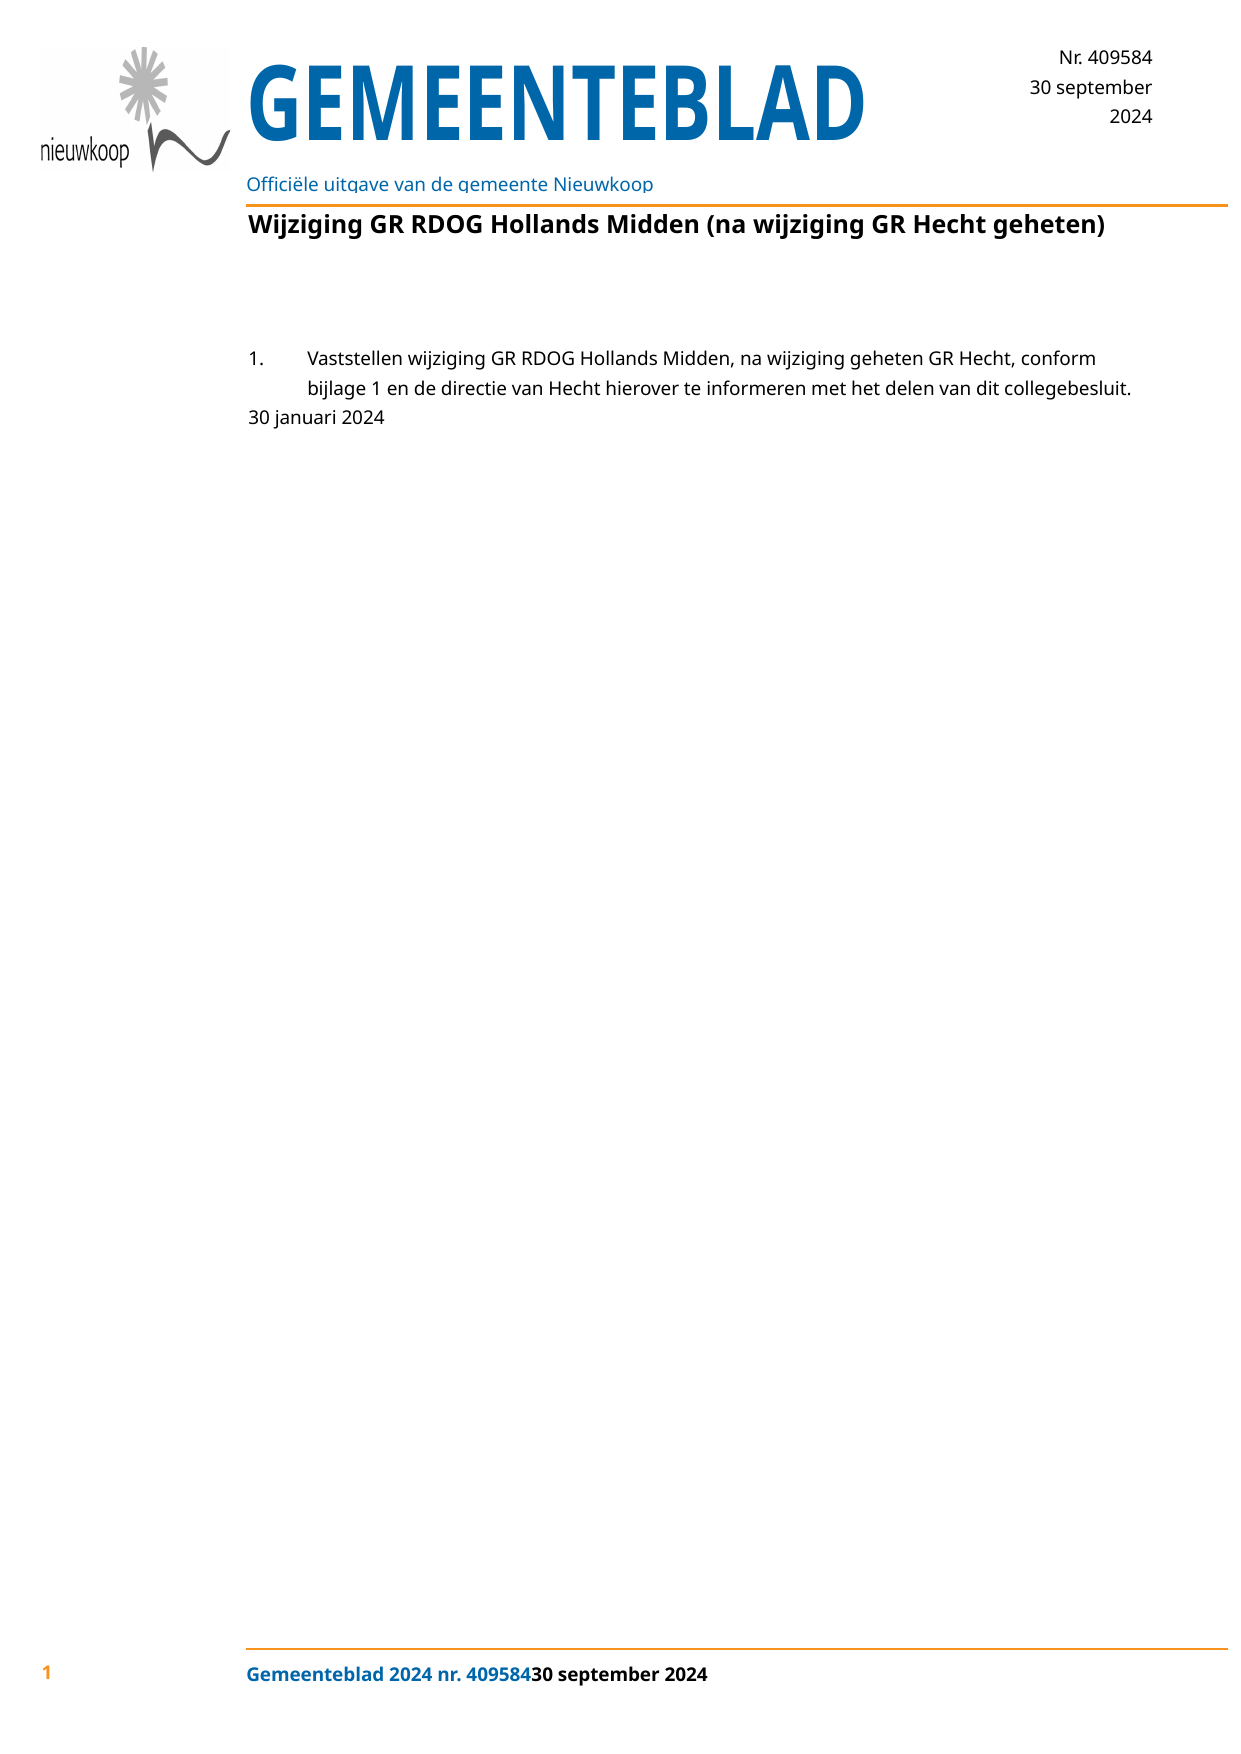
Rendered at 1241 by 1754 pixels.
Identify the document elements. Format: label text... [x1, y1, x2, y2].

text Wijziging GR RDOG Hollands Midden (na wijziging GR Hecht geheten) [248, 207, 1152, 241]
list Vaststellen wijziging GR RDOG Hollands Midden, na wijziging geheten GR Hecht, conform bijlage 1 en de directie van Hecht hierover te informeren met het delen van dit collegebesluit. [248, 345, 1152, 401]
picture [41, 47, 231, 172]
text 30 januari 2024 [248, 404, 1152, 430]
